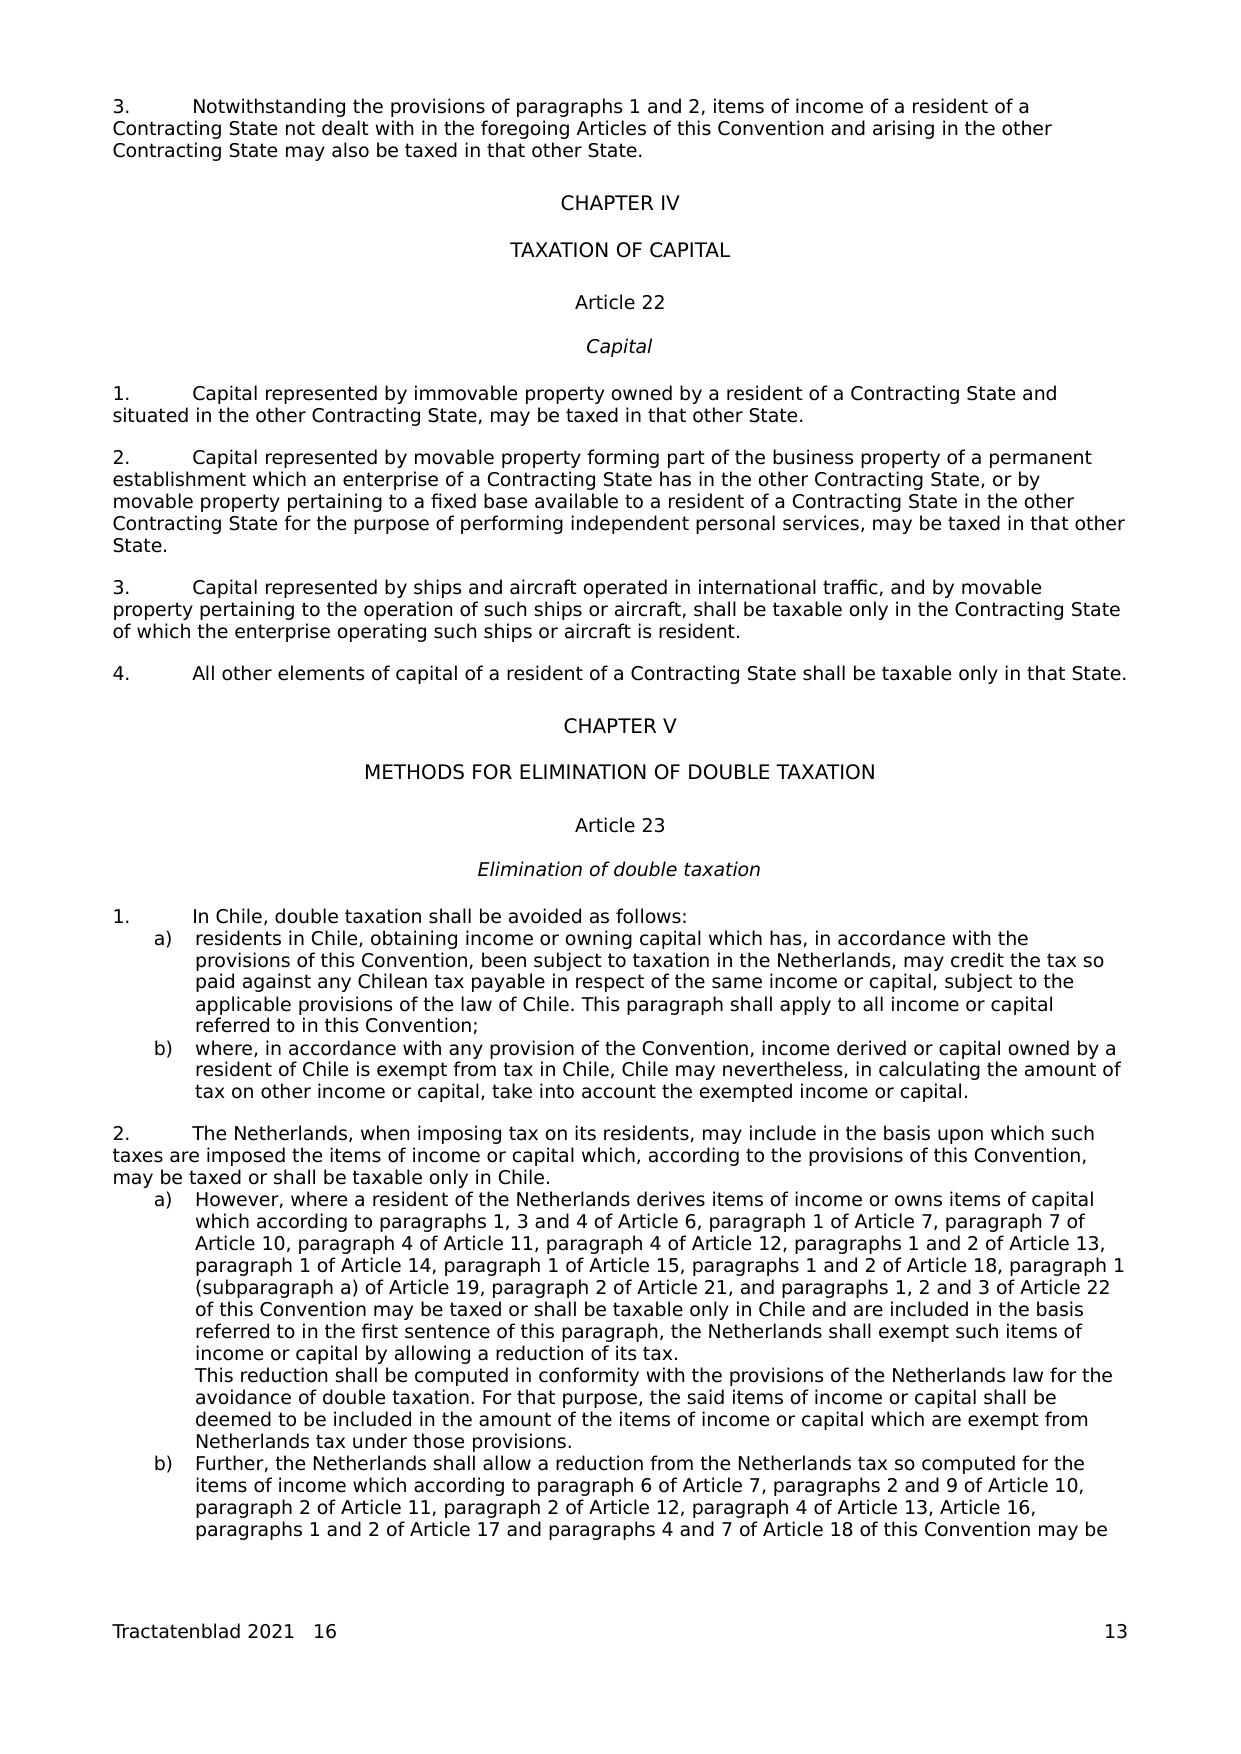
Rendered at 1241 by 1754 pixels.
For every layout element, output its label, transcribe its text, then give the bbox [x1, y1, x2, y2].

subtitle Article 23 Elimination of double taxation [112, 814, 1128, 881]
text b) where, in accordance with any provision of the Convention, income derived or capital owned by a resident of Chile is exempt from tax in Chile, Chile may nevertheless, in calculating the amount of tax on other income or capital, take into account the exempted income or capital. [153, 1037, 1128, 1103]
subtitle Article 22 Capital [112, 292, 1128, 358]
text 3. Notwithstanding the provisions of paragraphs 1 and 2, items of income of a resident of a Contracting State not dealt with in the foregoing Articles of this Convention and arising in the other Contracting State may also be taxed in that other State. [112, 96, 1128, 162]
subtitle CHAPTER IV TAXATION OF CAPITAL [112, 192, 1128, 262]
text 2. Capital represented by movable property forming part of the business property of a permanent establishment which an enterprise of a Contracting State has in the other Contracting State, or by movable property pertaining to a fixed base available to a resident of a Contracting State in the other Contracting State for the purpose of performing independent personal services, may be taxed in that other State. [112, 447, 1128, 557]
text 1. Capital represented by immovable property owned by a resident of a Contracting State and situated in the other Contracting State, may be taxed in that other State. [112, 383, 1128, 427]
text a) residents in Chile, obtaining income or owning capital which has, in accordance with the provisions of this Convention, been subject to taxation in the Netherlands, may credit the tax so paid against any Chilean tax payable in respect of the same income or capital, subject to the applicable provisions of the law of Chile. This paragraph shall apply to all income or capital referred to in this Convention; [153, 927, 1128, 1037]
text 3. Capital represented by ships and aircraft operated in international traffic, and by movable property pertaining to the operation of such ships or aircraft, shall be taxable only in the Contracting State of which the enterprise operating such ships or aircraft is resident. [112, 577, 1128, 643]
text 2. The Netherlands, when imposing tax on its residents, may include in the basis upon which such taxes are imposed the items of income or capital which, according to the provisions of this Convention, may be taxed or shall be taxable only in Chile. [112, 1123, 1128, 1189]
text 1. In Chile, double taxation shall be avoided as follows: [112, 906, 1128, 927]
text b) Further, the Netherlands shall allow a reduction from the Netherlands tax so computed for the items of income which according to paragraph 6 of Article 7, paragraphs 2 and 9 of Article 10, paragraph 2 of Article 11, paragraph 2 of Article 12, paragraph 4 of Article 13, Article 16, paragraphs 1 and 2 of Article 17 and paragraphs 4 and 7 of Article 18 of this Convention may be [153, 1453, 1128, 1541]
subtitle CHAPTER V METHODS FOR ELIMINATION OF DOUBLE TAXATION [112, 714, 1128, 784]
text This reduction shall be computed in conformity with the provisions of the Netherlands law for the avoidance of double taxation. For that purpose, the said items of income or capital shall be deemed to be included in the amount of the items of income or capital which are exempt from Netherlands tax under those provisions. [195, 1365, 1128, 1453]
text a) However, where a resident of the Netherlands derives items of income or owns items of capital which according to paragraphs 1, 3 and 4 of Article 6, paragraph 1 of Article 7, paragraph 7 of Article 10, paragraph 4 of Article 11, paragraph 4 of Article 12, paragraphs 1 and 2 of Article 13, paragraph 1 of Article 14, paragraph 1 of Article 15, paragraphs 1 and 2 of Article 18, paragraph 1 (subparagraph a) of Article 19, paragraph 2 of Article 21, and paragraphs 1, 2 and 3 of Article 22 of this Convention may be taxed or shall be taxable only in Chile and are included in the basis referred to in the first sentence of this paragraph, the Netherlands shall exempt such items of income or capital by allowing a reduction of its tax. [153, 1189, 1128, 1365]
text 4. All other elements of capital of a resident of a Contracting State shall be taxable only in that State. [112, 663, 1128, 684]
